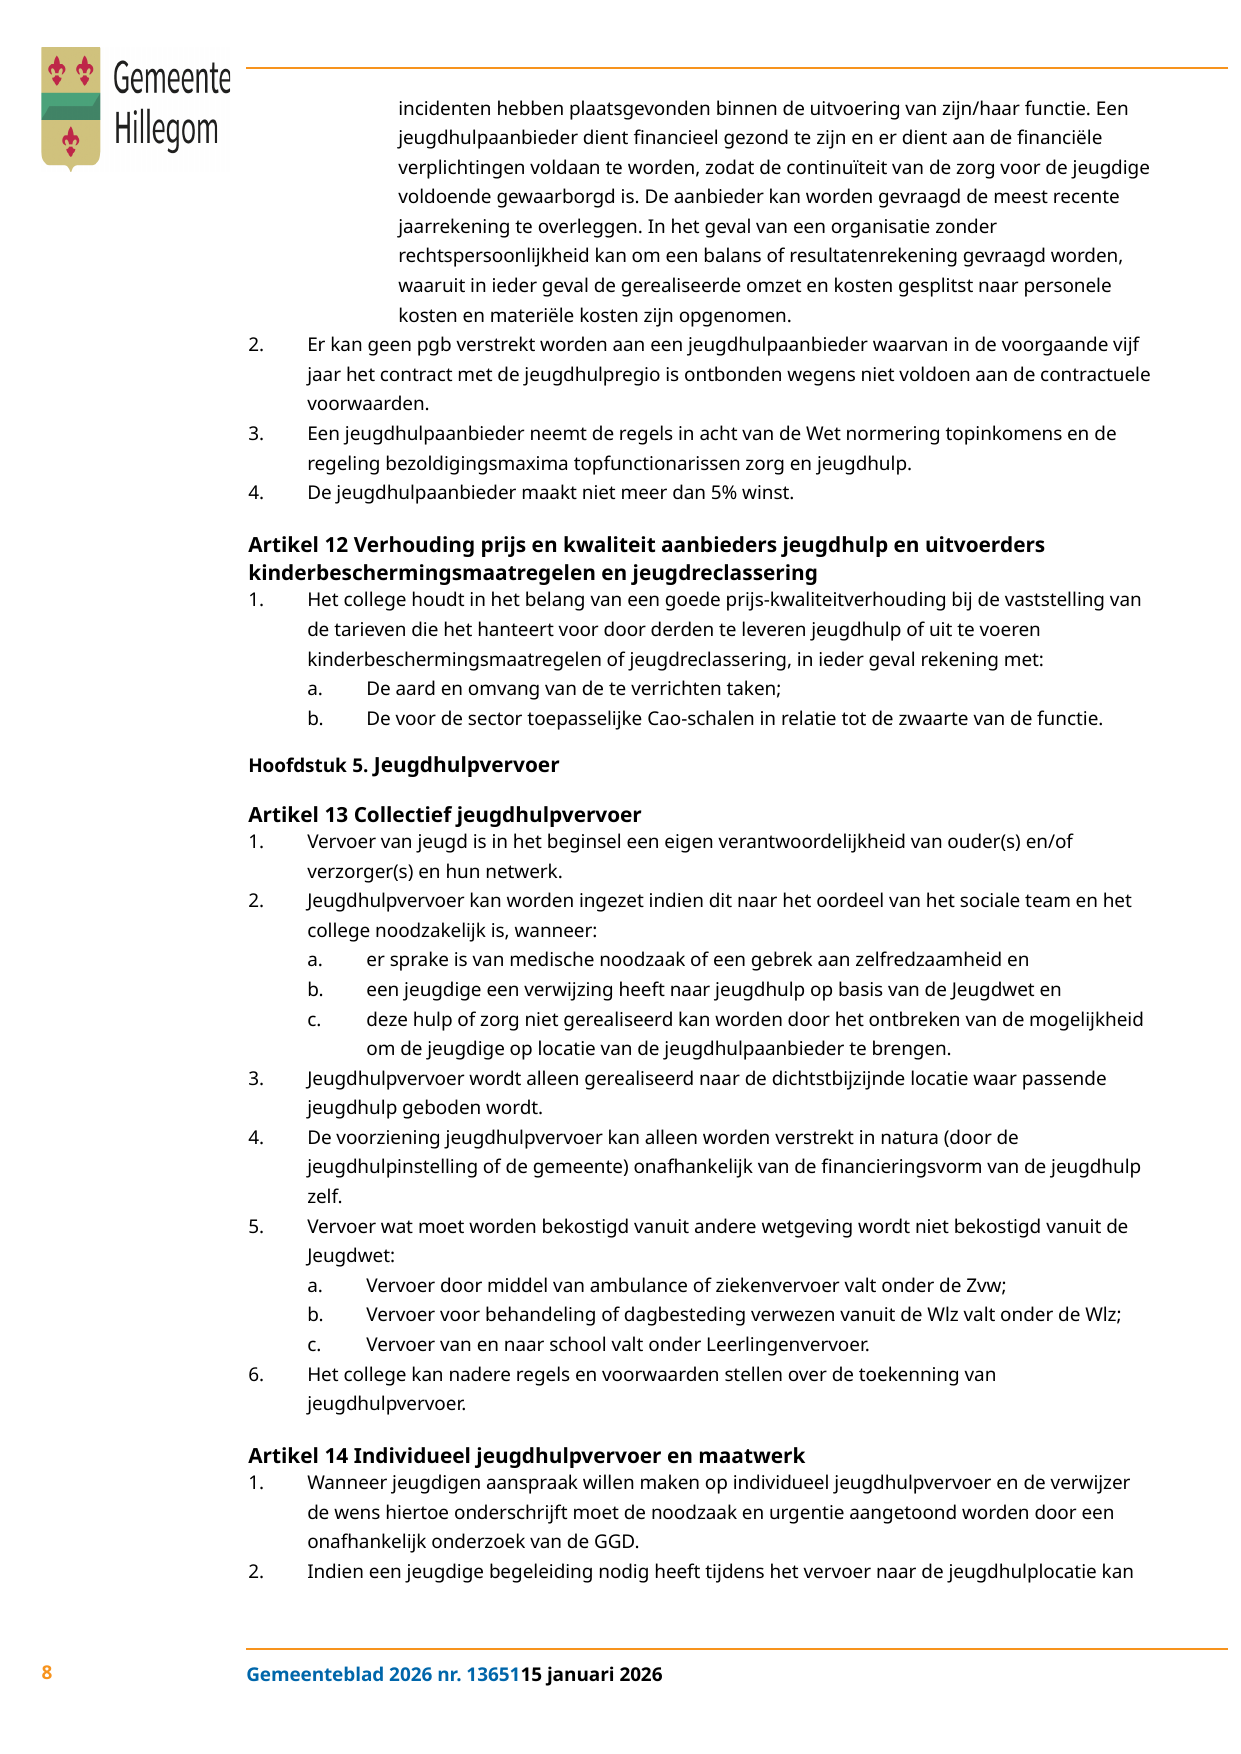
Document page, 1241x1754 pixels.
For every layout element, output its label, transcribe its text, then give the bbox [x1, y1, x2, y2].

list Vervoer door middel van ambulance of ziekenvervoer valt onder de Zvw; [307, 1272, 1152, 1298]
text Hoofdstuk 5. Jeugdhulpvervoer [248, 751, 1152, 779]
list Vervoer wat moet worden bekostigd vanuit andere wetgeving wordt niet bekostigd vanuit de Jeugdwet: [248, 1213, 1152, 1268]
list Vervoer van en naar school valt onder Leerlingenvervoer. [307, 1331, 1152, 1357]
list Vervoer voor behandeling of dagbesteding verwezen vanuit de Wlz valt onder de Wlz; [307, 1302, 1152, 1327]
list Wanneer jeugdigen aanspraak willen maken op individueel jeugdhulpvervoer en de verwijzer de wens hiertoe onderschrijft moet de noodzaak en urgentie aangetoond worden door een onafhankelijk onderzoek van de GGD. [248, 1469, 1152, 1554]
list Het college houdt in het belang van een goede prijs-kwaliteitverhouding bij de vaststelling van de tarieven die het hanteert voor door derden te leveren jeugdhulp of uit te voeren kinderbeschermingsmaatregelen of jeugdreclassering, in ieder geval rekening met: [248, 587, 1152, 672]
list een jeugdige een verwijzing heeft naar jeugdhulp op basis van de Jeugdwet en [307, 976, 1152, 1002]
list Een jeugdhulpaanbieder neemt de regels in acht van de Wet normering topinkomens en de regeling bezoldigingsmaxima topfunctionarissen zorg en jeugdhulp. [248, 420, 1152, 476]
list De aard en omvang van de te verrichten taken; [307, 675, 1152, 701]
list Er kan geen pgb verstrekt worden aan een jeugdhulpaanbieder waarvan in de voorgaande vijf jaar het contract met de jeugdhulpregio is ontbonden wegens niet voldoen aan de contractuele voorwaarden. [248, 331, 1152, 416]
list De voorziening jeugdhulpvervoer kan alleen worden verstrekt in natura (door de jeugdhulpinstelling of de gemeente) onafhankelijk van de financieringsvorm van de jeugdhulp zelf. [248, 1124, 1152, 1209]
list Jeugdhulpvervoer wordt alleen gerealiseerd naar de dichtstbijzijnde locatie waar passende jeugdhulp geboden wordt. [248, 1065, 1152, 1120]
list De voor de sector toepasselijke Cao-schalen in relatie tot de zwaarte van de functie. [307, 705, 1152, 731]
list Jeugdhulpvervoer kan worden ingezet indien dit naar het oordeel van het sociale team en het college noodzakelijk is, wanneer: [248, 887, 1152, 943]
list Vervoer van jeugd is in het beginsel een eigen verantwoordelijkheid van ouder(s) en/of verzorger(s) en hun netwerk. [248, 828, 1152, 884]
list De jeugdhulpaanbieder maakt niet meer dan 5% winst. [248, 479, 1152, 505]
picture [41, 47, 231, 172]
list deze hulp of zorg niet gerealiseerd kan worden door het ontbreken van de mogelijkheid om de jeugdige op locatie van de jeugdhulpaanbieder te brengen. [307, 1006, 1152, 1061]
list Indien een jeugdige begeleiding nodig heeft tijdens het vervoer naar de jeugdhulplocatie kan [248, 1558, 1152, 1584]
text Artikel 12 Verhouding prijs en kwaliteit aanbieders jeugdhulp en uitvoerders kinderbeschermingsmaatregelen en jeugdreclassering [248, 530, 1152, 587]
text Artikel 14 Individueel jeugdhulpvervoer en maatwerk [248, 1441, 1152, 1469]
list Het college kan nadere regels en voorwaarden stellen over de toekenning van jeugdhulpvervoer. [248, 1361, 1152, 1416]
list incidenten hebben plaatsgevonden binnen de uitvoering van zijn/haar functie. Een jeugdhulpaanbieder dient financieel gezond te zijn en er dient aan de financiële verplichtingen voldaan te worden, zodat de continuïteit van de zorg voor de jeugdige voldoende gewaarborgd is. De aanbieder kan worden gevraagd de meest recente jaarrekening te overleggen. In het geval van een organisatie zonder rechtspersoonlijkheid kan om een balans of resultatenrekening gevraagd worden, waaruit in ieder geval de gerealiseerde omzet en kosten gesplitst naar personele kosten en materiële kosten zijn opgenomen. [361, 95, 1152, 328]
list er sprake is van medische noodzaak of een gebrek aan zelfredzaamheid en [307, 947, 1152, 972]
text Artikel 13 Collectief jeugdhulpvervoer [248, 800, 1152, 828]
